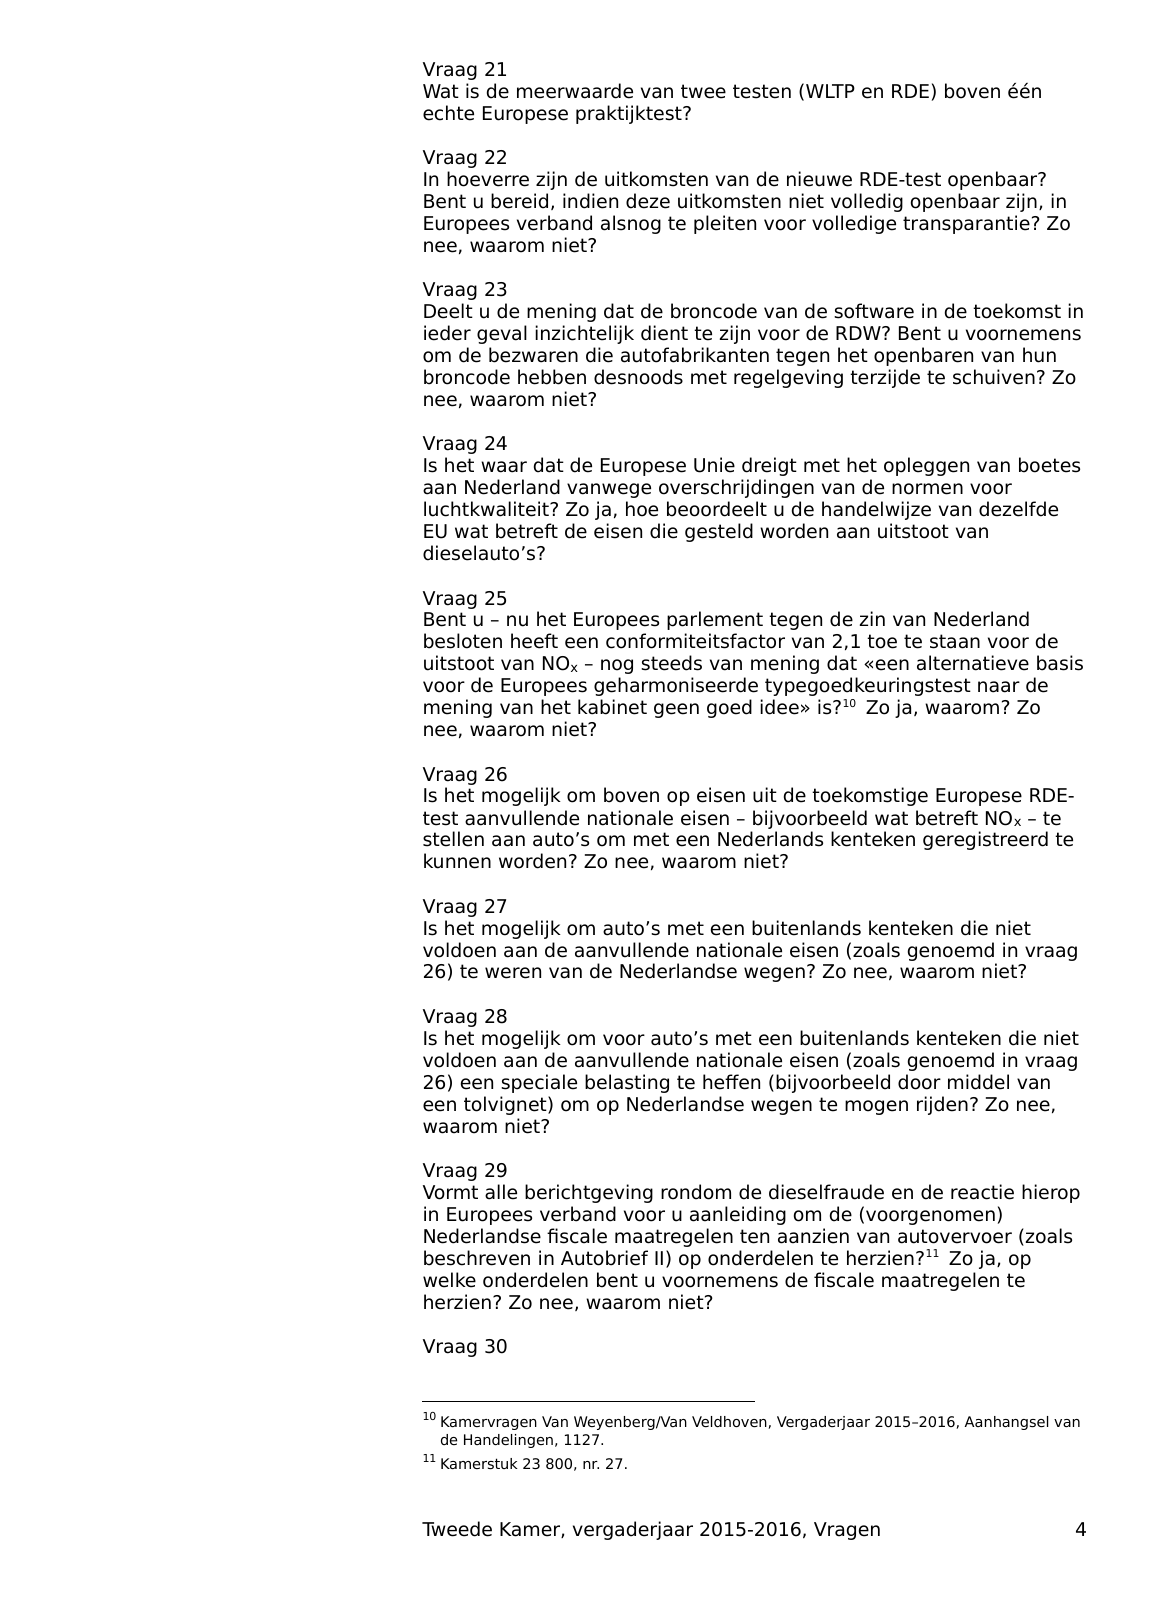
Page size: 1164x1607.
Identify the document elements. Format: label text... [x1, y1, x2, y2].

text In hoeverre zijn de uitkomsten van de nieuwe RDE-test openbaar? Bent u bereid, indien deze uitkomsten niet volledig openbaar zijn, in Europees verband alsnog te pleiten voor volledige transparantie? Zo nee, waarom niet? [422, 169, 1087, 257]
text Vraag 23 [422, 279, 1087, 301]
text Deelt u de mening dat de broncode van de software in de toekomst in ieder geval inzichtelijk dient te zijn voor de RDW? Bent u voornemens om de bezwaren die autofabrikanten tegen het openbaren van hun broncode hebben desnoods met regelgeving terzijde te schuiven? Zo nee, waarom niet? [422, 301, 1087, 411]
text Is het mogelijk om boven op eisen uit de toekomstige Europese RDE-test aanvullende nationale eisen – bijvoorbeeld wat betreft NOx – te stellen aan auto’s om met een Nederlands kenteken geregistreerd te kunnen worden? Zo nee, waarom niet? [422, 785, 1087, 873]
text Kamervragen Van Weyenberg/Van Veldhoven, Vergaderjaar 2015–2016, Aanhangsel van de Handelingen, 1127. [422, 1410, 1087, 1449]
text Vraag 25 [422, 587, 1087, 609]
text Vraag 22 [422, 147, 1087, 169]
text Vormt alle berichtgeving rondom de dieselfraude en de reactie hierop in Europees verband voor u aanleiding om de (voorgenomen) Nederlandse fiscale maatregelen ten aanzien van autovervoer (zoals beschreven in Autobrief II) op onderdelen te herzien? Zo ja, op welke onderdelen bent u voornemens de fiscale maatregelen te herzien? Zo nee, waarom niet? [422, 1182, 1087, 1313]
text Bent u – nu het Europees parlement tegen de zin van Nederland besloten heeft een conformiteitsfactor van 2,1 toe te staan voor de uitstoot van NOx – nog steeds van mening dat «een alternatieve basis voor de Europees geharmoniseerde typegoedkeuringstest naar de mening van het kabinet geen goed idee» is? Zo ja, waarom? Zo nee, waarom niet? [422, 609, 1087, 741]
text Is het mogelijk om voor auto’s met een buitenlands kenteken die niet voldoen aan de aanvullende nationale eisen (zoals genoemd in vraag 26) een speciale belasting te heffen (bijvoorbeeld door middel van een tolvignet) om op Nederlandse wegen te mogen rijden? Zo nee, waarom niet? [422, 1028, 1087, 1137]
text Vraag 28 [422, 1006, 1087, 1028]
text Vraag 21 [422, 59, 1087, 81]
text Is het mogelijk om auto’s met een buitenlands kenteken die niet voldoen aan de aanvullende nationale eisen (zoals genoemd in vraag 26) te weren van de Nederlandse wegen? Zo nee, waarom niet? [422, 917, 1087, 983]
text Vraag 27 [422, 896, 1087, 917]
text Is het waar dat de Europese Unie dreigt met het opleggen van boetes aan Nederland vanwege overschrijdingen van de normen voor luchtkwaliteit? Zo ja, hoe beoordeelt u de handelwijze van dezelfde EU wat betreft de eisen die gesteld worden aan uitstoot van dieselauto’s? [422, 455, 1087, 565]
text Vraag 30 [422, 1336, 1087, 1358]
text Vraag 26 [422, 763, 1087, 785]
text Kamerstuk 23 800, nr. 27. [422, 1452, 1087, 1474]
text Vraag 24 [422, 433, 1087, 455]
text Vraag 29 [422, 1160, 1087, 1182]
text Wat is de meerwaarde van twee testen (WLTP en RDE) boven één echte Europese praktijktest? [422, 81, 1087, 125]
